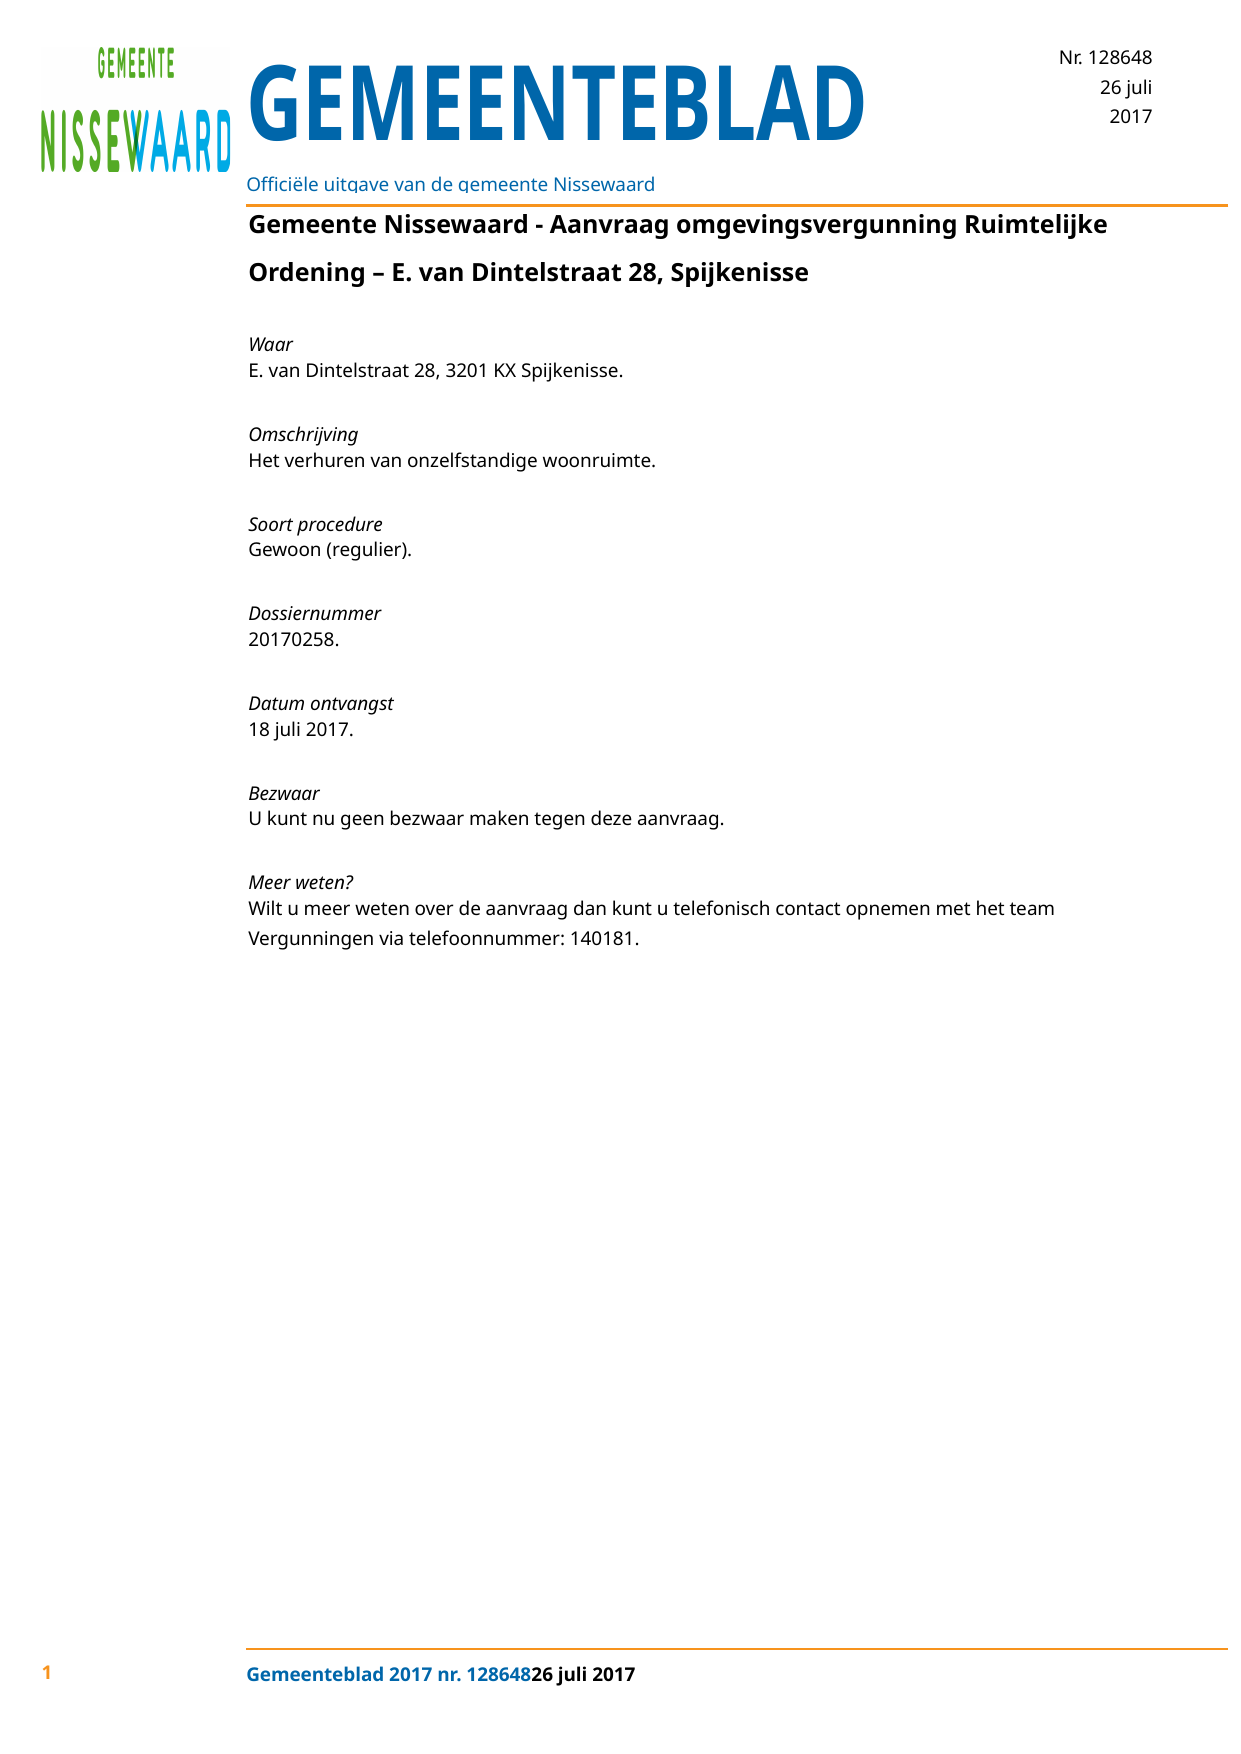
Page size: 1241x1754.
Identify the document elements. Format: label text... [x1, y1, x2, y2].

text Datum ontvangst [248, 690, 1152, 716]
picture [222, 122, 227, 160]
text E. van Dintelstraat 28, 3201 KX Spijkenisse. [248, 357, 1152, 383]
text Omschrijving [248, 421, 1152, 447]
picture [176, 157, 187, 172]
text Gemeente Nissewaard - Aanvraag omgevingsvergunning Ruimtelijke Ordening – E. van Dintelstraat 28, Spijkenisse [248, 207, 1152, 288]
text 18 juli 2017. [248, 716, 1152, 742]
text Waar [248, 331, 1152, 357]
picture [201, 122, 206, 138]
text Gewoon (regulier). [248, 537, 1152, 562]
text Het verhuren van onzelfstandige woonruimte. [248, 447, 1152, 473]
text Meer weten? [248, 869, 1152, 895]
picture [200, 151, 206, 172]
picture [41, 47, 231, 172]
text Dossiernummer [248, 601, 1152, 626]
picture [154, 157, 165, 172]
text Soort procedure [248, 511, 1152, 537]
text 20170258. [248, 626, 1152, 652]
text Wilt u meer weten over de aanvraag dan kunt u telefonisch contact opnemen met het team Vergunningen via telefoonnummer: 140181. [248, 895, 1152, 951]
text Bezwaar [248, 780, 1152, 806]
text U kunt nu geen bezwaar maken tegen deze aanvraag. [248, 806, 1152, 831]
